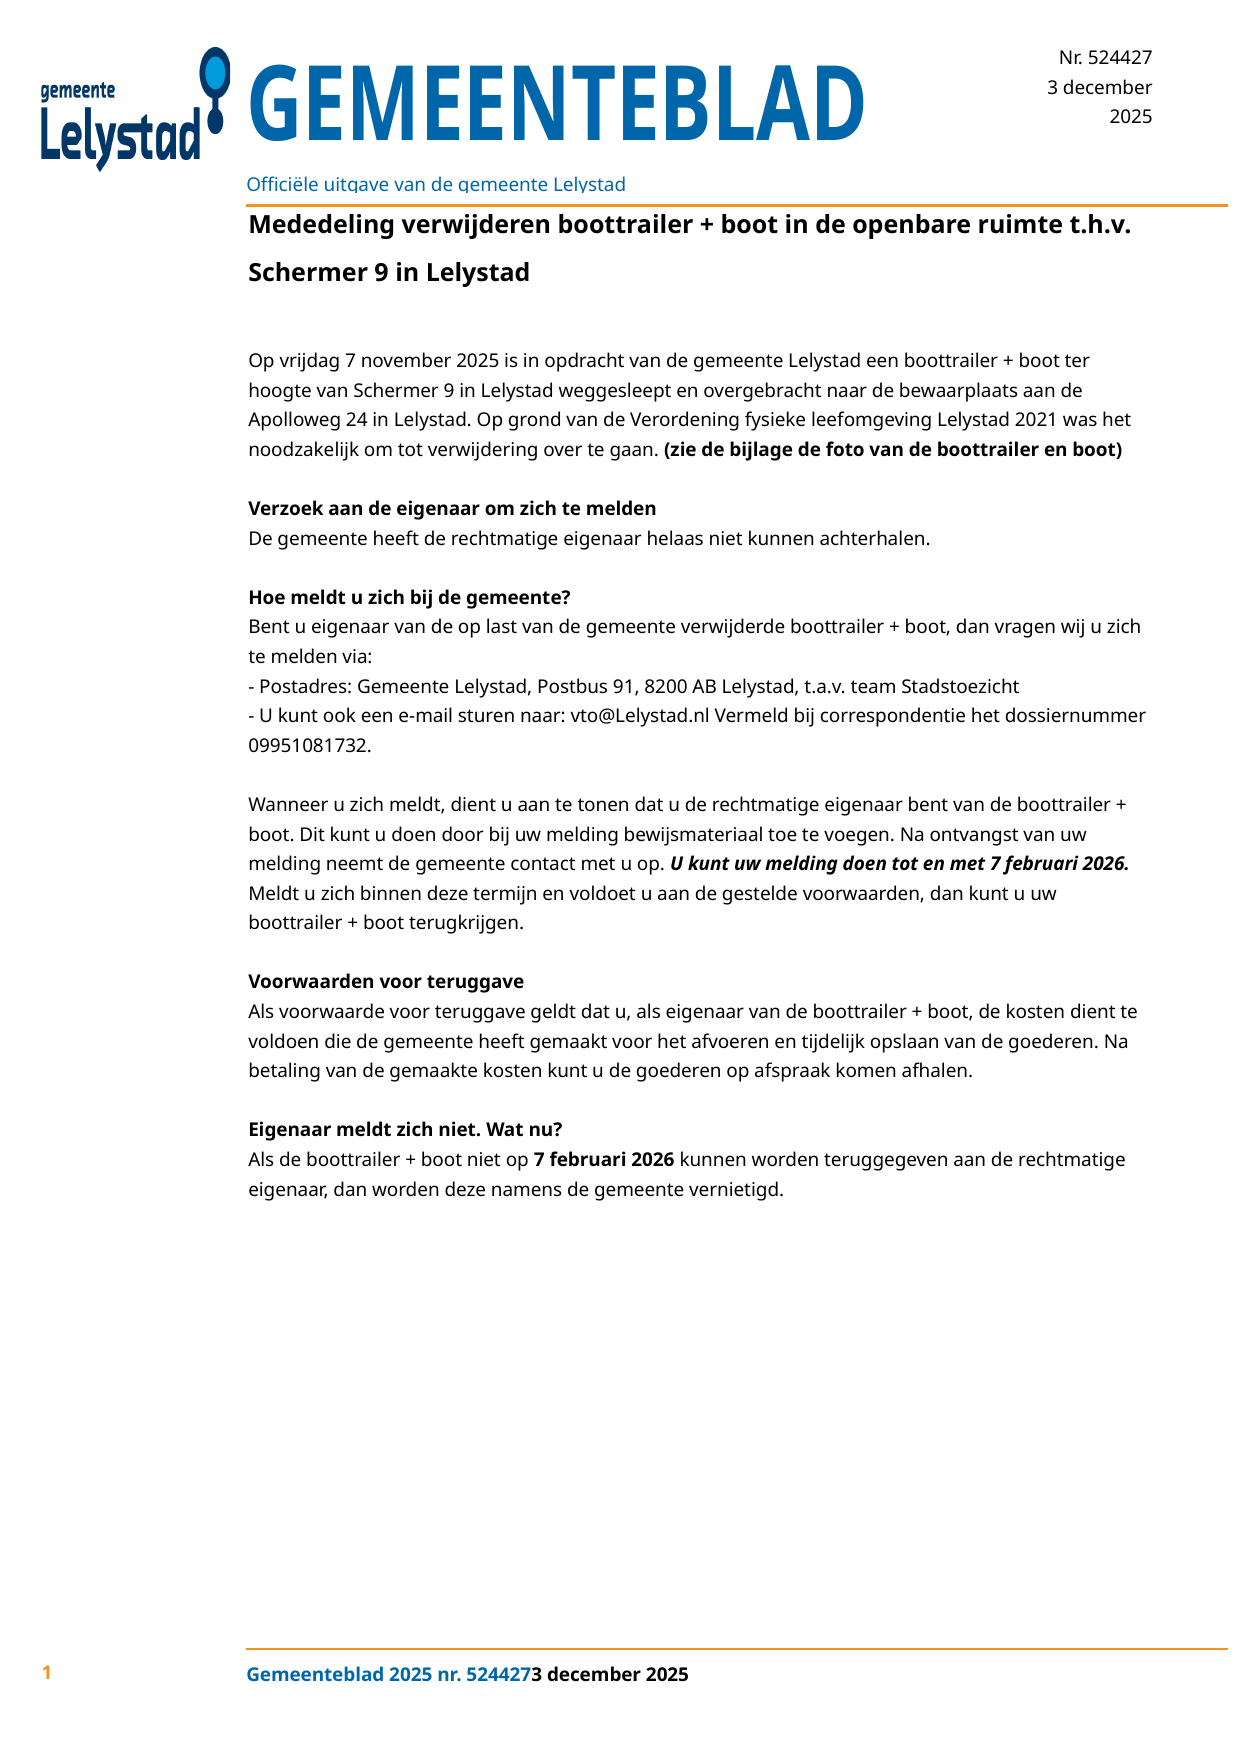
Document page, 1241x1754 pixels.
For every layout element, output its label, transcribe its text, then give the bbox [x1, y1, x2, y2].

text - Postadres: Gemeente Lelystad, Postbus 91, 8200 AB Lelystad, t.a.v. team Stadstoezicht [248, 673, 1152, 699]
text - U kunt ook een e-mail sturen naar: vto@Lelystad.nl Vermeld bij correspondentie het dossiernummer 09951081732. [248, 702, 1152, 758]
text Mededeling verwijderen boottrailer + boot in de openbare ruimte t.h.v. Schermer 9 in Lelystad [248, 207, 1152, 288]
text Wanneer u zich meldt, dient u aan te tonen dat u de rechtmatige eigenaar bent van de boottrailer + boot. Dit kunt u doen door bij uw melding bewijsmateriaal toe te voegen. Na ontvangst van uw melding neemt de gemeente contact met u op. U kunt uw melding doen tot en met 7 februari 2026. Meldt u zich binnen deze termijn en voldoet u aan de gestelde voorwaarden, dan kunt u uw boottrailer + boot terugkrijgen. [248, 791, 1152, 935]
text Voorwaarden voor teruggave [248, 969, 1152, 994]
text Als de boottrailer + boot niet op 7 februari 2026 kunnen worden teruggegeven aan de rechtmatige eigenaar, dan worden deze namens de gemeente vernietigd. [248, 1146, 1152, 1202]
picture [41, 47, 231, 172]
text Verzoek aan de eigenaar om zich te melden [248, 495, 1152, 521]
text Als voorwaarde voor teruggave geldt dat u, als eigenaar van de boottrailer + boot, de kosten dient te voldoen die de gemeente heeft gemaakt voor het afvoeren en tijdelijk opslaan van de goederen. Na betaling van de gemaakte kosten kunt u de goederen op afspraak komen afhalen. [248, 998, 1152, 1083]
text De gemeente heeft de rechtmatige eigenaar helaas niet kunnen achterhalen. [248, 525, 1152, 551]
text Bent u eigenaar van de op last van de gemeente verwijderde boottrailer + boot, dan vragen wij u zich te melden via: [248, 614, 1152, 669]
text Op vrijdag 7 november 2025 is in opdracht van de gemeente Lelystad een boottrailer + boot ter hoogte van Schermer 9 in Lelystad weggesleept en overgebracht naar de bewaarplaats aan de Apolloweg 24 in Lelystad. Op grond van de Verordening fysieke leefomgeving Lelystad 2021 was het noodzakelijk om tot verwijdering over te gaan. (zie de bijlage de foto van de boottrailer en boot) [248, 347, 1152, 462]
text Hoe meldt u zich bij de gemeente? [248, 584, 1152, 610]
text Eigenaar meldt zich niet. Wat nu? [248, 1117, 1152, 1142]
